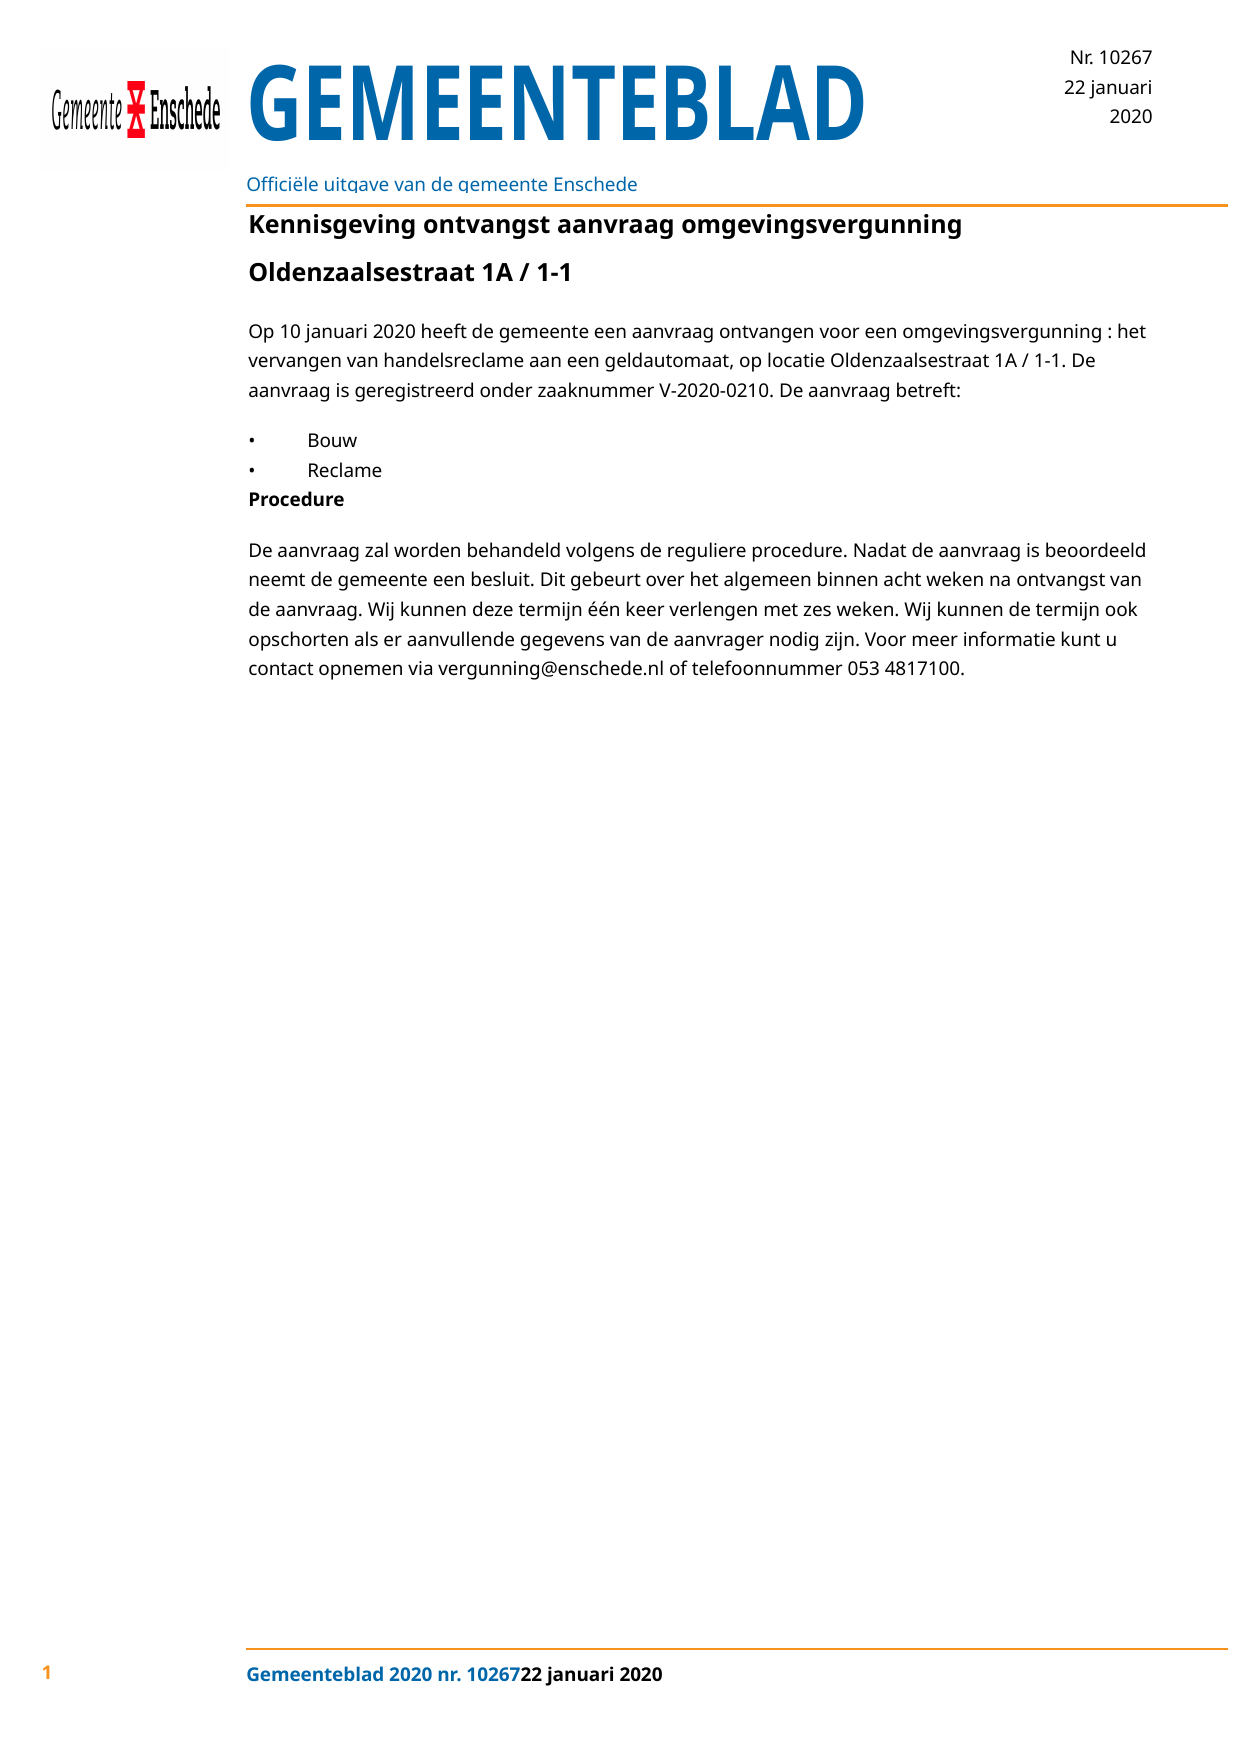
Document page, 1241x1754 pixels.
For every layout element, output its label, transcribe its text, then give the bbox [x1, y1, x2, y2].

list Bouw [248, 427, 1152, 453]
text Op 10 januari 2020 heeft de gemeente een aanvraag ontvangen voor een omgevingsvergunning : het vervangen van handelsreclame aan een geldautomaat, op locatie Oldenzaalsestraat 1A / 1-1. De aanvraag is geregistreerd onder zaaknummer V-2020-0210. De aanvraag betreft: [248, 318, 1152, 403]
picture [41, 47, 231, 172]
list Reclame [248, 457, 1152, 483]
text De aanvraag zal worden behandeld volgens de reguliere procedure. Nadat de aanvraag is beoordeeld neemt de gemeente een besluit. Dit gebeurt over het algemeen binnen acht weken na ontvangst van de aanvraag. Wij kunnen deze termijn één keer verlengen met zes weken. Wij kunnen de termijn ook opschorten als er aanvullende gegevens van de aanvrager nodig zijn. Voor meer informatie kunt u contact opnemen via vergunning@enschede.nl of telefoonnummer 053 4817100. [248, 537, 1152, 681]
text Procedure [248, 487, 1152, 512]
text Kennisgeving ontvangst aanvraag omgevingsvergunning Oldenzaalsestraat 1A / 1-1 [248, 207, 1152, 288]
